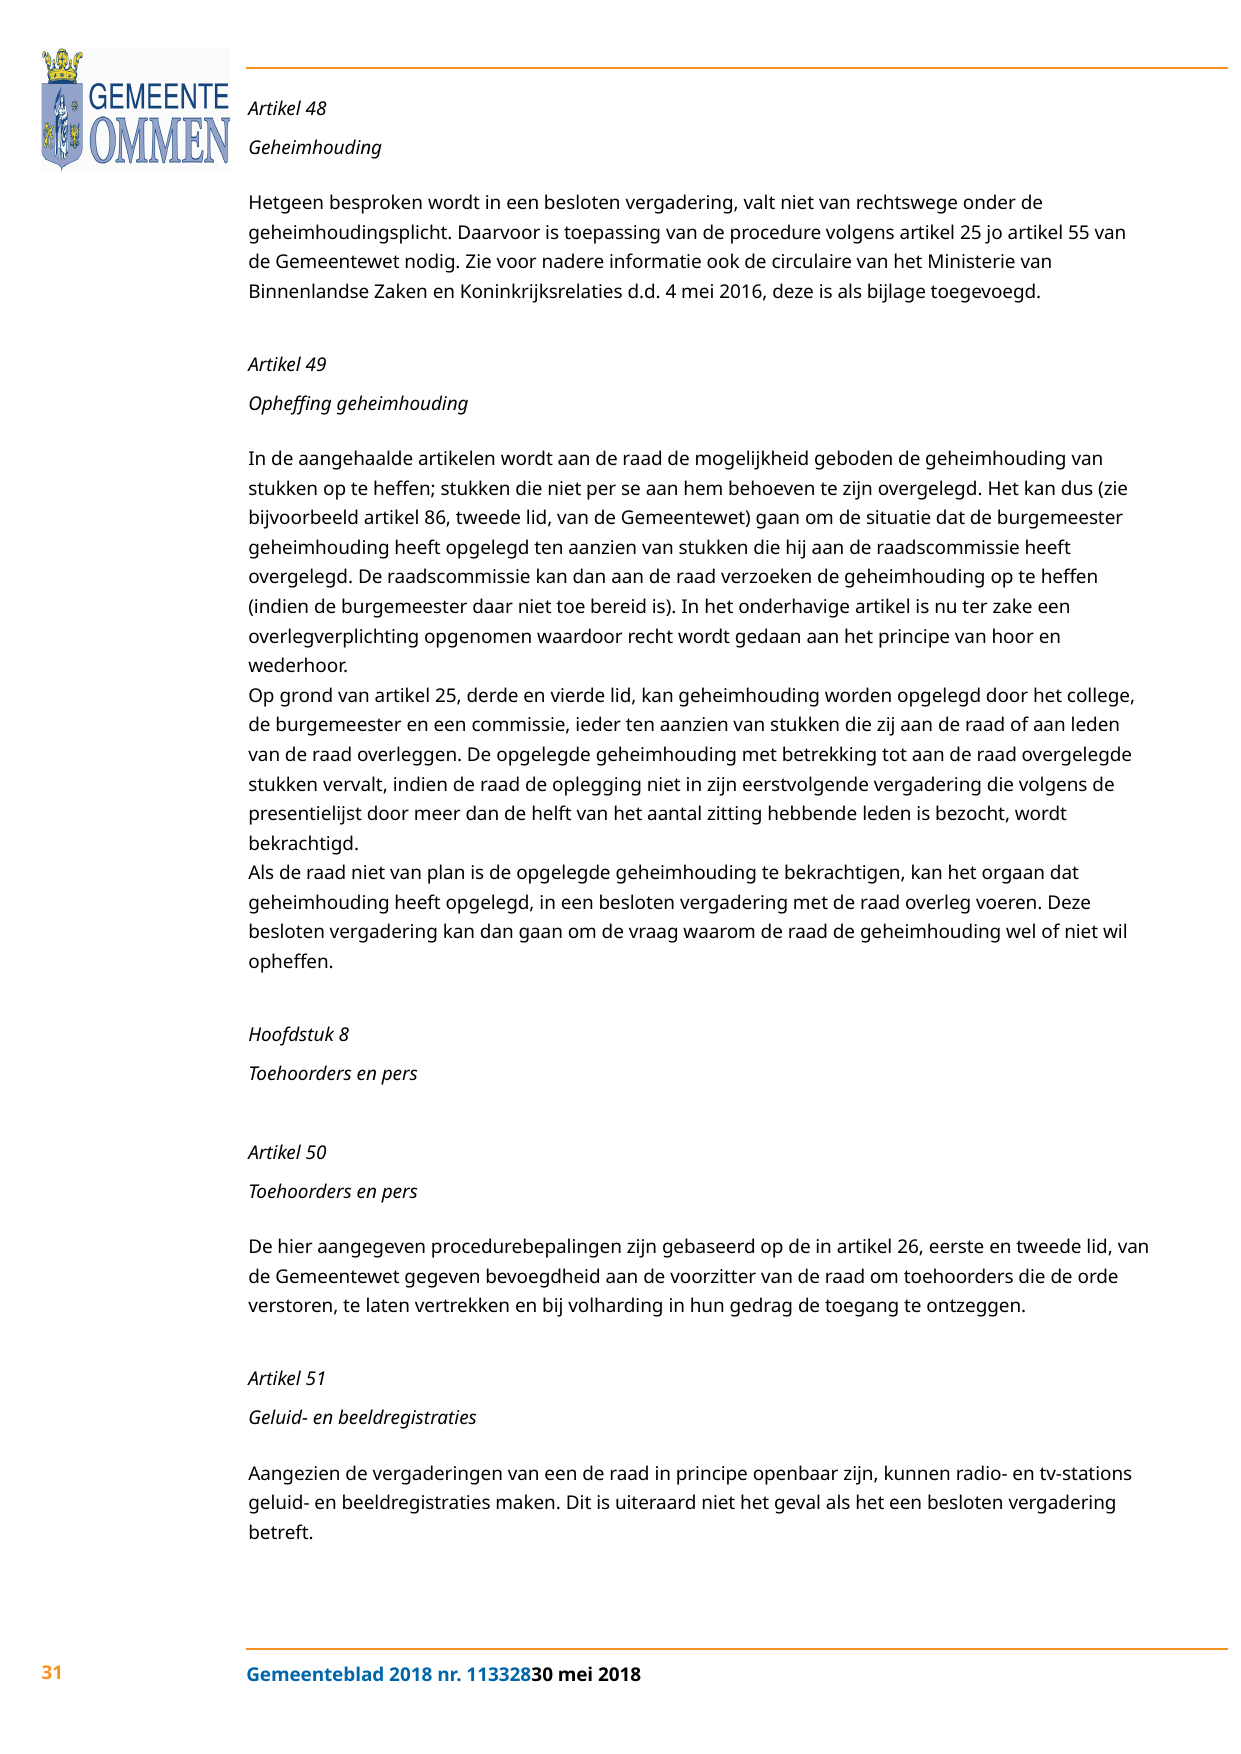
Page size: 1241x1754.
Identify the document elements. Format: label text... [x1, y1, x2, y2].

text Artikel 48 [248, 95, 1152, 121]
text De hier aangegeven procedurebepalingen zijn gebaseerd op de in artikel 26, eerste en tweede lid, van de Gemeentewet gegeven bevoegdheid aan de voorzitter van de raad om toehoorders die de orde verstoren, te laten vertrekken en bij volharding in hun gedrag de toegang te ontzeggen. [248, 1233, 1152, 1318]
text Aangezien de vergaderingen van een de raad in principe openbaar zijn, kunnen radio- en tv-stations geluid- en beeldregistraties maken. Dit is uiteraard niet het geval als het een besloten vergadering betreft. [248, 1460, 1152, 1545]
text Artikel 51 [248, 1365, 1152, 1391]
text Op grond van artikel 25, derde en vierde lid, kan geheimhouding worden opgelegd door het college, de burgemeester en een commissie, ieder ten aanzien van stukken die zij aan de raad of aan leden van de raad overleggen. De opgelegde geheimhouding met betrekking tot aan de raad overgelegde stukken vervalt, indien de raad de oplegging niet in zijn eerstvolgende vergadering die volgens de presentielijst door meer dan de helft van het aantal zitting hebbende leden is bezocht, wordt bekrachtigd. [248, 682, 1152, 856]
text Hetgeen besproken wordt in een besloten vergadering, valt niet van rechtswege onder de geheimhoudingsplicht. Daarvoor is toepassing van de procedure volgens artikel 25 jo artikel 55 van de Gemeentewet nodig. Zie voor nadere informatie ook de circulaire van het Ministerie van Binnenlandse Zaken en Koninkrijksrelaties d.d. 4 mei 2016, deze is als bijlage toegevoegd. [248, 189, 1152, 304]
text Geluid- en beeldregistraties [248, 1404, 1152, 1430]
text In de aangehaalde artikelen wordt aan de raad de mogelijkheid geboden de geheimhouding van stukken op te heffen; stukken die niet per se aan hem behoeven te zijn overgelegd. Het kan dus (zie bijvoorbeeld artikel 86, tweede lid, van de Gemeentewet) gaan om de situatie dat de burgemeester geheimhouding heeft opgelegd ten aanzien van stukken die hij aan de raadscommissie heeft overgelegd. De raadscommissie kan dan aan de raad verzoeken de geheimhouding op te heffen (indien de burgemeester daar niet toe bereid is). In het onderhavige artikel is nu ter zake een overlegverplichting opgenomen waardoor recht wordt gedaan aan het principe van hoor en wederhoor. [248, 445, 1152, 678]
text Als de raad niet van plan is de opgelegde geheimhouding te bekrachtigen, kan het orgaan dat geheimhouding heeft opgelegd, in een besloten vergadering met de raad overleg voeren. Deze besloten vergadering kan dan gaan om de vraag waarom de raad de geheimhouding wel of niet wil opheffen. [248, 859, 1152, 974]
text Toehoorders en pers [248, 1178, 1152, 1204]
text Hoofdstuk 8 [248, 1021, 1152, 1047]
text Opheffing geheimhouding [248, 390, 1152, 416]
text Geheimhouding [248, 134, 1152, 160]
picture [41, 47, 231, 172]
text Artikel 49 [248, 351, 1152, 377]
text Toehoorders en pers [248, 1060, 1152, 1086]
text Artikel 50 [248, 1139, 1152, 1164]
